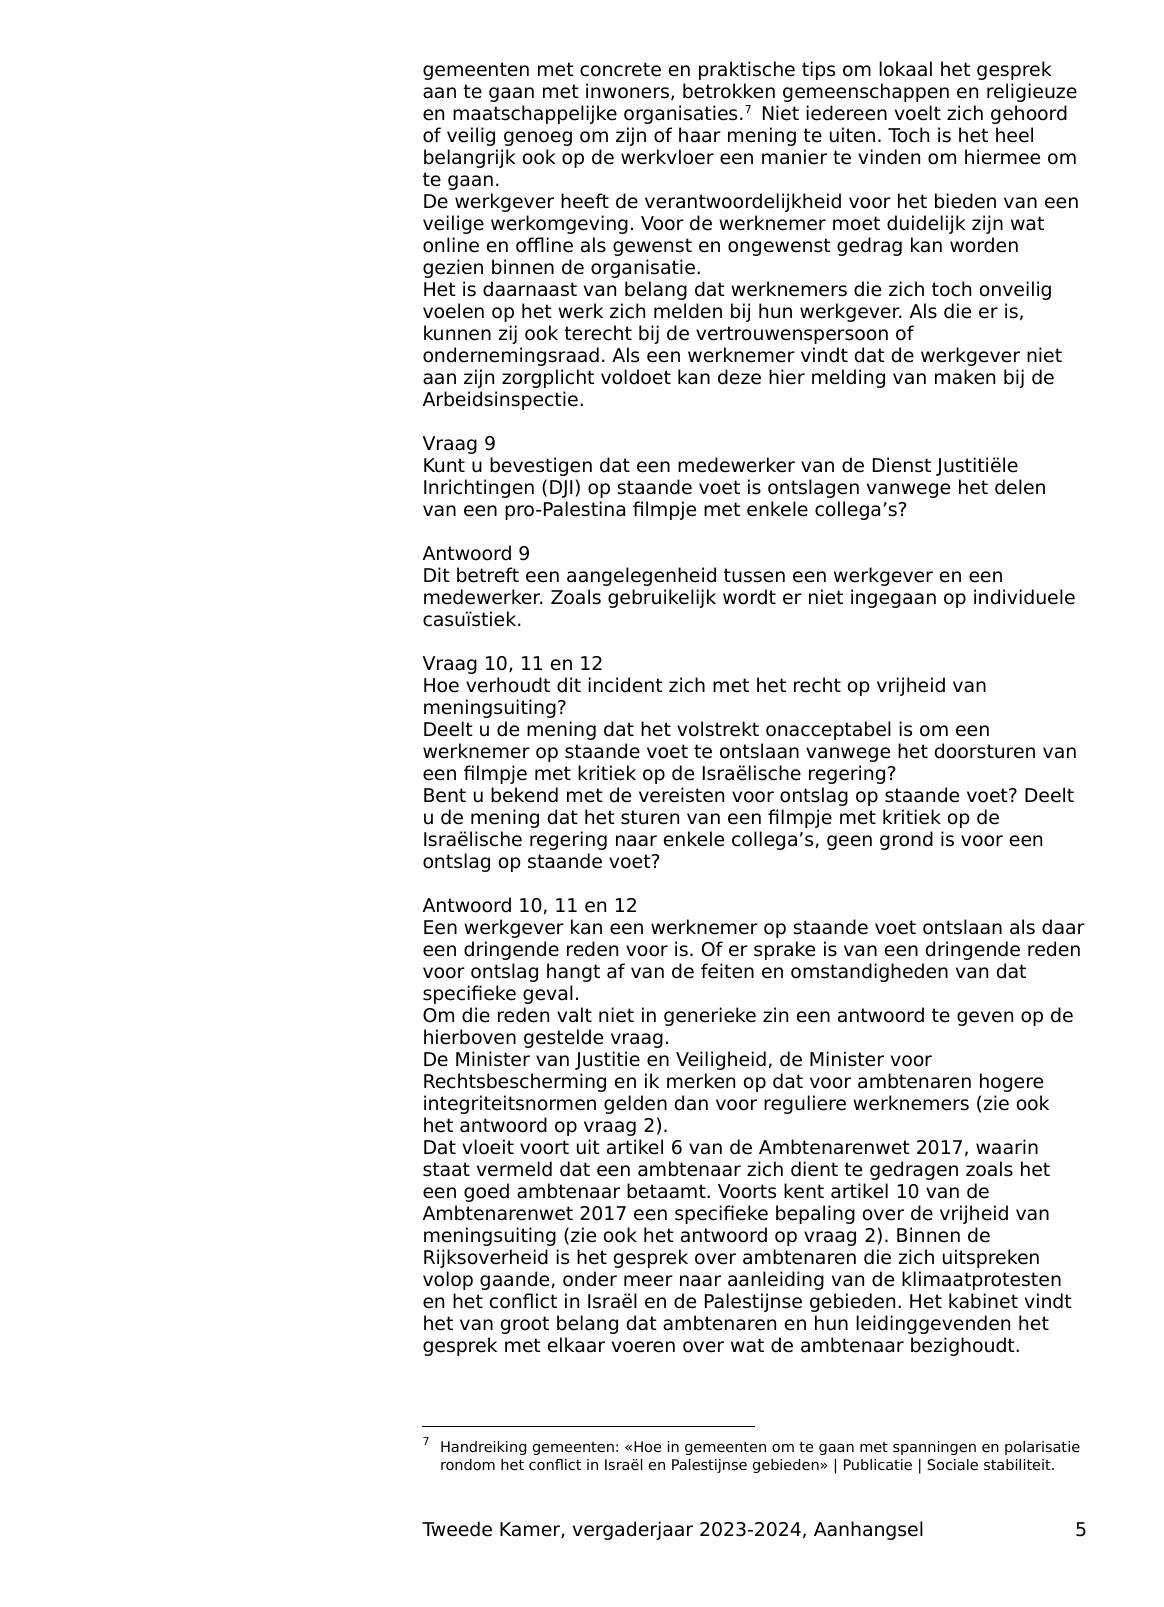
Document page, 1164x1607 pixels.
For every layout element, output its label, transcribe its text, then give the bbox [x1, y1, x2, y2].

text Handreiking gemeenten: «Hoe in gemeenten om te gaan met spanningen en polarisatie rondom het conflict in Israël en Palestijnse gebieden» | Publicatie | Sociale stabiliteit. [422, 1435, 1087, 1474]
text Vraag 9 [422, 433, 1087, 455]
text De werkgever heeft de verantwoordelijkheid voor het bieden van een veilige werkomgeving. Voor de werknemer moet duidelijk zijn wat online en offline als gewenst en ongewenst gedrag kan worden gezien binnen de organisatie. [422, 191, 1087, 279]
text Hoe verhoudt dit incident zich met het recht op vrijheid van meningsuiting? [422, 675, 1087, 719]
text Het is daarnaast van belang dat werknemers die zich toch onveilig voelen op het werk zich melden bij hun werkgever. Als die er is, kunnen zij ook terecht bij de vertrouwenspersoon of ondernemingsraad. Als een werknemer vindt dat de werkgever niet aan zijn zorgplicht voldoet kan deze hier melding van maken bij de Arbeidsinspectie. [422, 279, 1087, 411]
text Dat vloeit voort uit artikel 6 van de Ambtenarenwet 2017, waarin staat vermeld dat een ambtenaar zich dient te gedragen zoals het een goed ambtenaar betaamt. Voorts kent artikel 10 van de Ambtenarenwet 2017 een specifieke bepaling over de vrijheid van meningsuiting (zie ook het antwoord op vraag 2). Binnen de Rijksoverheid is het gesprek over ambtenaren die zich uitspreken volop gaande, onder meer naar aanleiding van de klimaatprotesten en het conflict in Israël en de Palestijnse gebieden. Het kabinet vindt het van groot belang dat ambtenaren en hun leidinggevenden het gesprek met elkaar voeren over wat de ambtenaar bezighoudt. [422, 1137, 1087, 1357]
text Antwoord 9 [422, 543, 1087, 565]
text gemeenten met concrete en praktische tips om lokaal het gesprek aan te gaan met inwoners, betrokken gemeenschappen en religieuze en maatschappelijke organisaties. Niet iedereen voelt zich gehoord of veilig genoeg om zijn of haar mening te uiten. Toch is het heel belangrijk ook op de werkvloer een manier te vinden om hiermee om te gaan. [422, 59, 1087, 191]
text Kunt u bevestigen dat een medewerker van de Dienst Justitiële Inrichtingen (DJI) op staande voet is ontslagen vanwege het delen van een pro-Palestina filmpje met enkele collega’s? [422, 455, 1087, 521]
text Vraag 10, 11 en 12 [422, 653, 1087, 675]
text Antwoord 10, 11 en 12 [422, 895, 1087, 917]
text Een werkgever kan een werknemer op staande voet ontslaan als daar een dringende reden voor is. Of er sprake is van een dringende reden voor ontslag hangt af van de feiten en omstandigheden van dat specifieke geval. [422, 917, 1087, 1005]
text Om die reden valt niet in generieke zin een antwoord te geven op de hierboven gestelde vraag. [422, 1005, 1087, 1049]
text De Minister van Justitie en Veiligheid, de Minister voor Rechtsbescherming en ik merken op dat voor ambtenaren hogere integriteitsnormen gelden dan voor reguliere werknemers (zie ook het antwoord op vraag 2). [422, 1049, 1087, 1137]
text Dit betreft een aangelegenheid tussen een werkgever en een medewerker. Zoals gebruikelijk wordt er niet ingegaan op individuele casuïstiek. [422, 565, 1087, 631]
text Deelt u de mening dat het volstrekt onacceptabel is om een werknemer op staande voet te ontslaan vanwege het doorsturen van een filmpje met kritiek op de Israëlische regering? [422, 719, 1087, 785]
text Bent u bekend met de vereisten voor ontslag op staande voet? Deelt u de mening dat het sturen van een filmpje met kritiek op de Israëlische regering naar enkele collega’s, geen grond is voor een ontslag op staande voet? [422, 785, 1087, 873]
